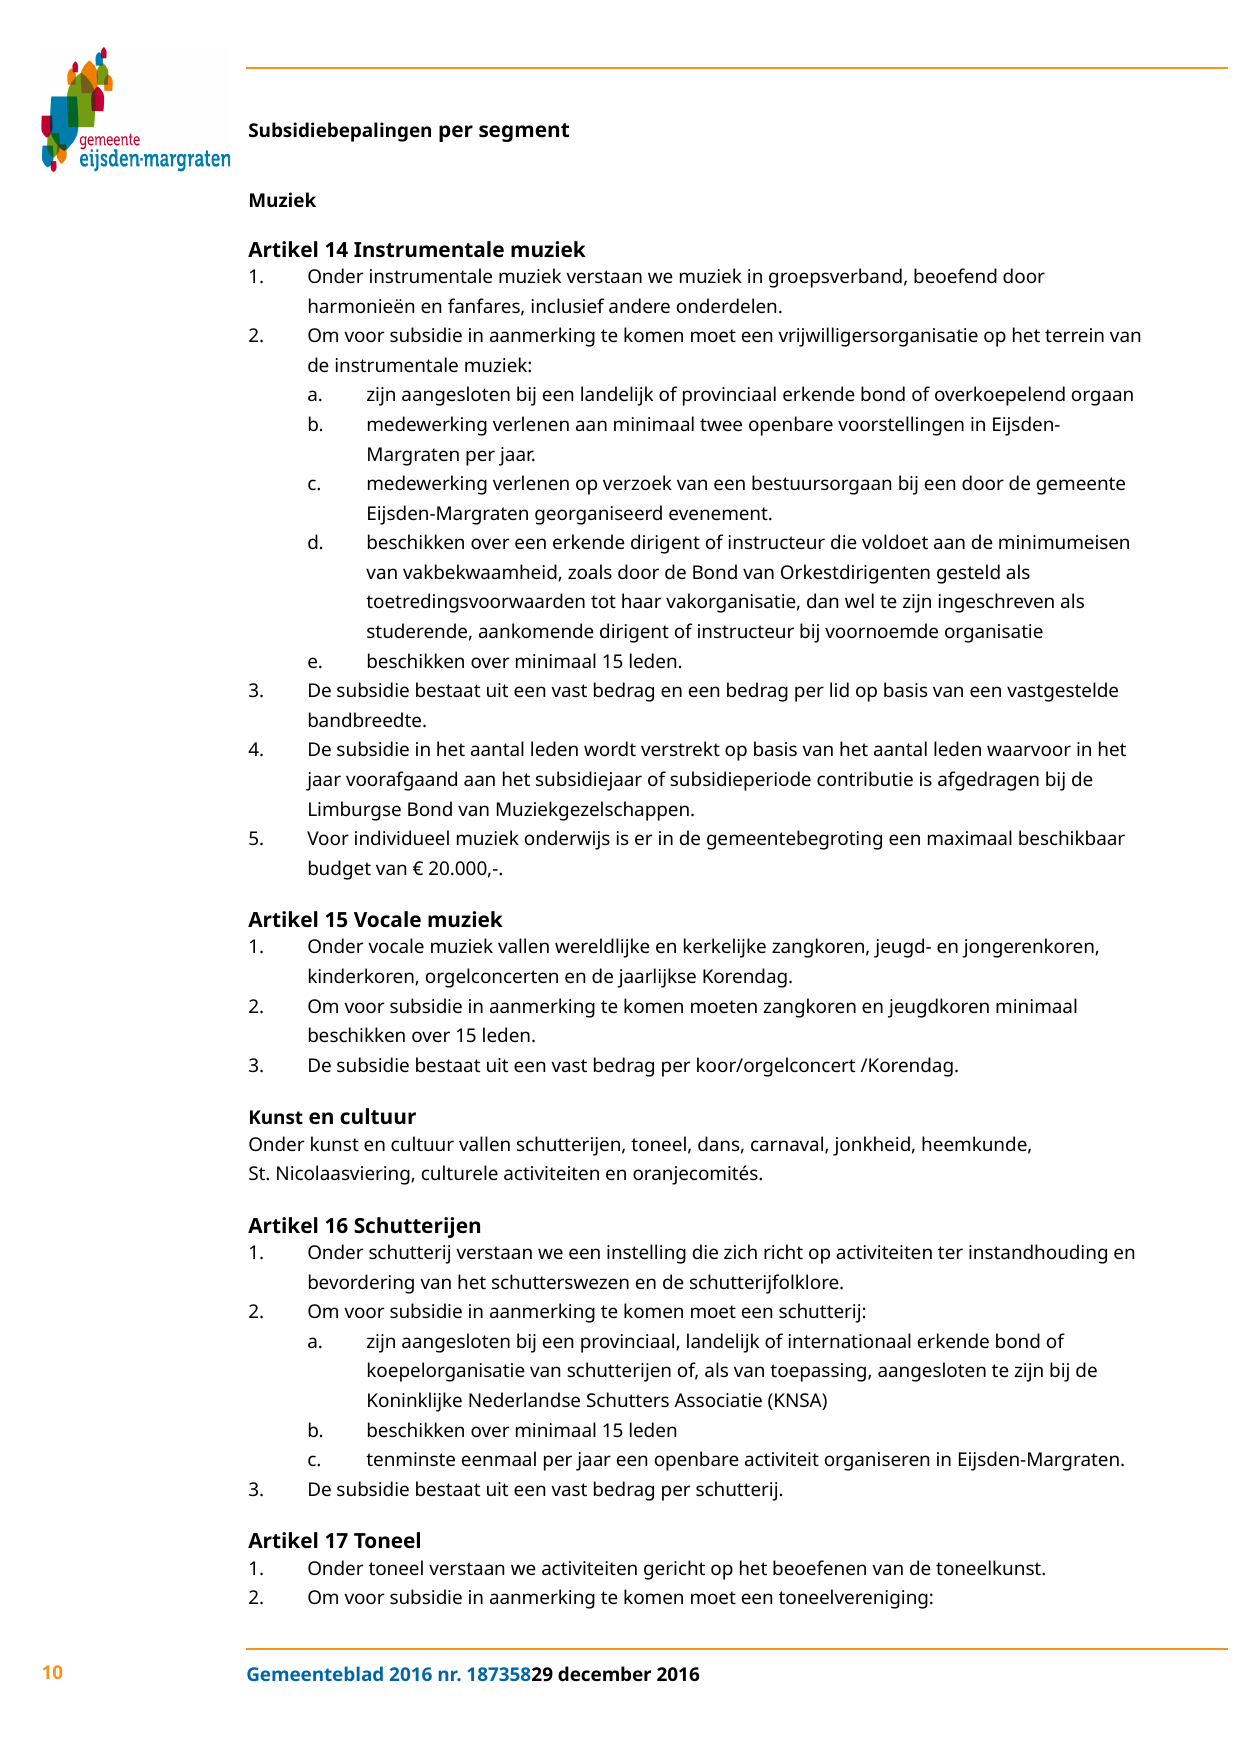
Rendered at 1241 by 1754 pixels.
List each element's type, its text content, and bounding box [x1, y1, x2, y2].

picture [41, 47, 231, 172]
text Artikel 17 Toneel [248, 1526, 1152, 1555]
list De subsidie bestaat uit een vast bedrag en een bedrag per lid op basis van een vastgestelde bandbreedte. [248, 677, 1152, 733]
list medewerking verlenen aan minimaal twee openbare voorstellingen in Eijsden-Margraten per jaar. [307, 411, 1152, 466]
list Onder toneel verstaan we activiteiten gericht op het beoefenen van de toneelkunst. [248, 1555, 1152, 1581]
list Om voor subsidie in aanmerking te komen moet een schutterij: [248, 1298, 1152, 1324]
list De subsidie bestaat uit een vast bedrag per koor/orgelconcert /Korendag. [248, 1052, 1152, 1078]
list beschikken over een erkende dirigent of instructeur die voldoet aan de minimumeisen van vakbekwaamheid, zoals door de Bond van Orkestdirigenten gesteld als toetredingsvoorwaarden tot haar vakorganisatie, dan wel te zijn ingeschreven als studerende, aankomende dirigent of instructeur bij voornoemde organisatie [307, 529, 1152, 644]
list tenminste eenmaal per jaar een openbare activiteit organiseren in Eijsden-Margraten. [307, 1446, 1152, 1472]
list zijn aangesloten bij een landelijk of provinciaal erkende bond of overkoepelend orgaan [307, 382, 1152, 407]
list Onder vocale muziek vallen wereldlijke en kerkelijke zangkoren, jeugd- en jongerenkoren, kinderkoren, orgelconcerten en de jaarlijkse Korendag. [248, 934, 1152, 989]
text Onder kunst en cultuur vallen schutterijen, toneel, dans, carnaval, jonkheid, heemkunde, [248, 1131, 1152, 1157]
list De subsidie in het aantal leden wordt verstrekt op basis van het aantal leden waarvoor in het jaar voorafgaand aan het subsidiejaar of subsidieperiode contributie is afgedragen bij de Limburgse Bond van Muziekgezelschappen. [248, 737, 1152, 821]
list Om voor subsidie in aanmerking te komen moet een toneelvereniging: [248, 1584, 1152, 1610]
text Muziek [248, 186, 1152, 214]
list De subsidie bestaat uit een vast bedrag per schutterij. [248, 1476, 1152, 1502]
list Voor individueel muziek onderwijs is er in de gemeentebegroting een maximaal beschikbaar budget van € 20.000,-. [248, 825, 1152, 881]
text Artikel 16 Schutterijen [248, 1211, 1152, 1239]
list Om voor subsidie in aanmerking te komen moeten zangkoren en jeugdkoren minimaal beschikken over 15 leden. [248, 993, 1152, 1048]
list Onder schutterij verstaan we een instelling die zich richt op activiteiten ter instandhouding en bevordering van het schutterswezen en de schutterijfolklore. [248, 1239, 1152, 1294]
list Om voor subsidie in aanmerking te komen moet een vrijwilligersorganisatie op het terrein van de instrumentale muziek: [248, 322, 1152, 378]
text Artikel 14 Instrumentale muziek [248, 235, 1152, 263]
text Artikel 15 Vocale muziek [248, 905, 1152, 934]
list Onder instrumentale muziek verstaan we muziek in groepsverband, beoefend door harmonieën en fanfares, inclusief andere onderdelen. [248, 263, 1152, 318]
text St. Nicolaasviering, culturele activiteiten en oranjecomités. [248, 1160, 1152, 1186]
text Kunst en cultuur [248, 1102, 1152, 1131]
text Subsidiebepalingen per segment [248, 116, 1152, 144]
list medewerking verlenen op verzoek van een bestuursorgaan bij een door de gemeente Eijsden-Margraten georganiseerd evenement. [307, 470, 1152, 526]
list beschikken over minimaal 15 leden [307, 1417, 1152, 1442]
list beschikken over minimaal 15 leden. [307, 648, 1152, 673]
list zijn aangesloten bij een provinciaal, landelijk of internationaal erkende bond of koepelorganisatie van schutterijen of, als van toepassing, aangesloten te zijn bij de Koninklijke Nederlandse Schutters Associatie (KNSA) [307, 1328, 1152, 1413]
